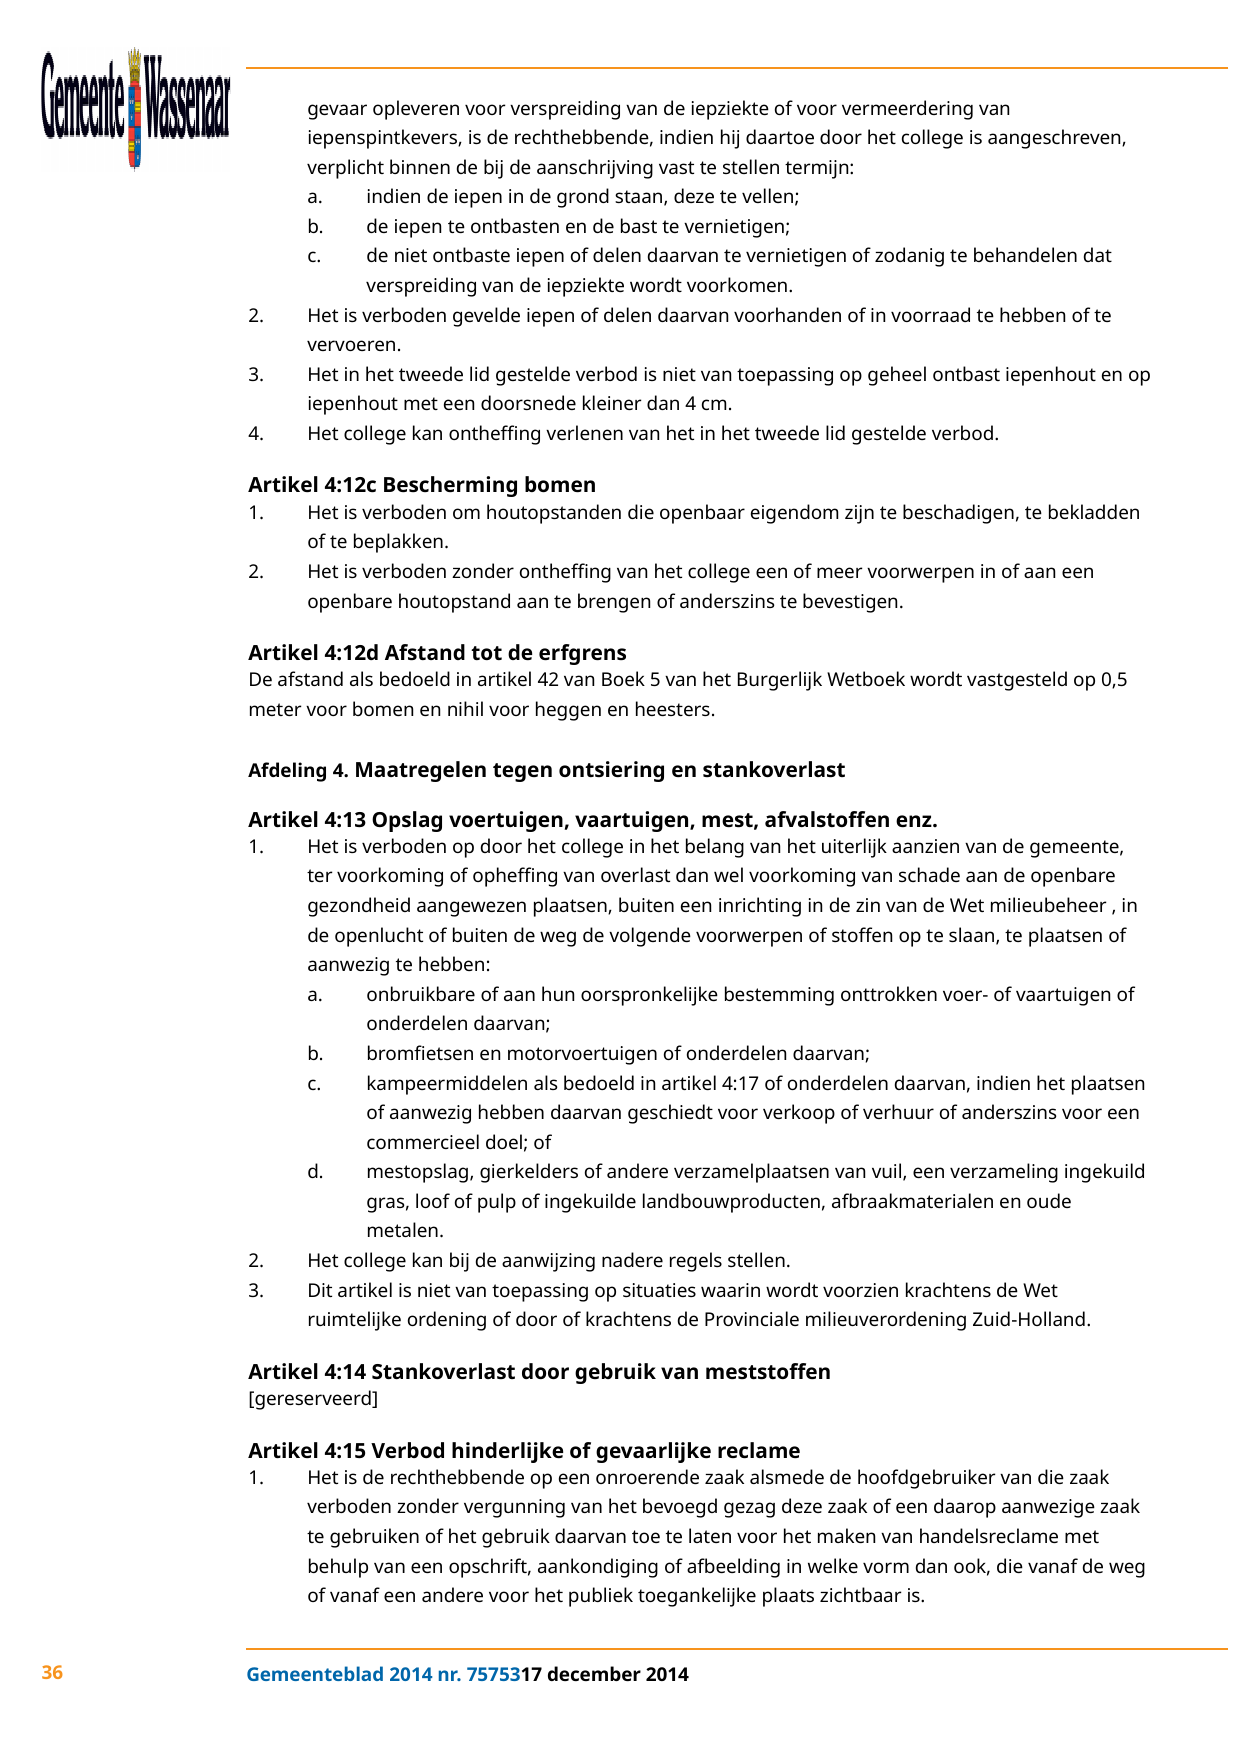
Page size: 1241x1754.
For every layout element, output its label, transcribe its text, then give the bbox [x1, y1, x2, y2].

list Het is verboden gevelde iepen of delen daarvan voorhanden of in voorraad te hebben of te vervoeren. [248, 302, 1152, 357]
picture [41, 47, 231, 172]
list onbruikbare of aan hun oorspronkelijke bestemming onttrokken voer- of vaartuigen of onderdelen daarvan; [307, 981, 1152, 1036]
text Artikel 4:12d Afstand tot de erfgrens [248, 638, 1152, 667]
text De afstand als bedoeld in artikel 42 van Boek 5 van het Burgerlijk Wetboek wordt vastgesteld op 0,5 meter voor bomen en nihil voor heggen en heesters. [248, 667, 1152, 722]
list Het is verboden zonder ontheffing van het college een of meer voorwerpen in of aan een openbare houtopstand aan te brengen of anderszins te bevestigen. [248, 558, 1152, 613]
text Artikel 4:15 Verbod hinderlijke of gevaarlijke reclame [248, 1436, 1152, 1464]
list indien de iepen in de grond staan, deze te vellen; [307, 183, 1152, 209]
list Het college kan ontheffing verlenen van het in het tweede lid gestelde verbod. [248, 420, 1152, 446]
list de niet ontbaste iepen of delen daarvan te vernietigen of zodanig te behandelen dat verspreiding van de iepziekte wordt voorkomen. [307, 243, 1152, 298]
list Het college kan bij de aanwijzing nadere regels stellen. [248, 1247, 1152, 1273]
list Het is de rechthebbende op een onroerende zaak alsmede de hoofdgebruiker van die zaak verboden zonder vergunning van het bevoegd gezag deze zaak of een daarop aanwezige zaak te gebruiken of het gebruik daarvan toe te laten voor het maken van handelsreclame met behulp van een opschrift, aankondiging of afbeelding in welke vorm dan ook, die vanaf de weg of vanaf een andere voor het publiek toegankelijke plaats zichtbaar is. [248, 1464, 1152, 1608]
text Artikel 4:14 Stankoverlast door gebruik van meststoffen [248, 1357, 1152, 1385]
text Afdeling 4. Maatregelen tegen ontsiering en stankoverlast [248, 755, 1152, 784]
list Het is verboden op door het college in het belang van het uiterlijk aanzien van de gemeente, ter voorkoming of opheffing van overlast dan wel voorkoming van schade aan de openbare gezondheid aangewezen plaatsen, buiten een inrichting in de zin van de Wet milieubeheer , in de openlucht of buiten de weg de volgende voorwerpen of stoffen op te slaan, te plaatsen of aanwezig te hebben: [248, 833, 1152, 977]
list Het in het tweede lid gestelde verbod is niet van toepassing op geheel ontbast iepenhout en op iepenhout met een doorsnede kleiner dan 4 cm. [248, 361, 1152, 416]
list gevaar opleveren voor verspreiding van de iepziekte of voor vermeerdering van iepenspintkevers, is de rechthebbende, indien hij daartoe door het college is aangeschreven, verplicht binnen de bij de aanschrijving vast te stellen termijn: [248, 95, 1152, 180]
text [gereserveerd] [248, 1385, 1152, 1411]
text Artikel 4:12c Bescherming bomen [248, 471, 1152, 499]
list de iepen te ontbasten en de bast te vernietigen; [307, 213, 1152, 239]
list mestopslag, gierkelders of andere verzamelplaatsen van vuil, een verzameling ingekuild gras, loof of pulp of ingekuilde landbouwproducten, afbraakmaterialen en oude metalen. [307, 1158, 1152, 1243]
list Het is verboden om houtopstanden die openbaar eigendom zijn te beschadigen, te bekladden of te beplakken. [248, 499, 1152, 554]
list Dit artikel is niet van toepassing op situaties waarin wordt voorzien krachtens de Wet ruimtelijke ordening of door of krachtens de Provinciale milieuverordening Zuid-Holland. [248, 1277, 1152, 1332]
list bromfietsen en motorvoertuigen of onderdelen daarvan; [307, 1040, 1152, 1066]
list kampeermiddelen als bedoeld in artikel 4:17 of onderdelen daarvan, indien het plaatsen of aanwezig hebben daarvan geschiedt voor verkoop of verhuur of anderszins voor een commercieel doel; of [307, 1070, 1152, 1155]
text Artikel 4:13 Opslag voertuigen, vaartuigen, mest, afvalstoffen enz. [248, 805, 1152, 833]
